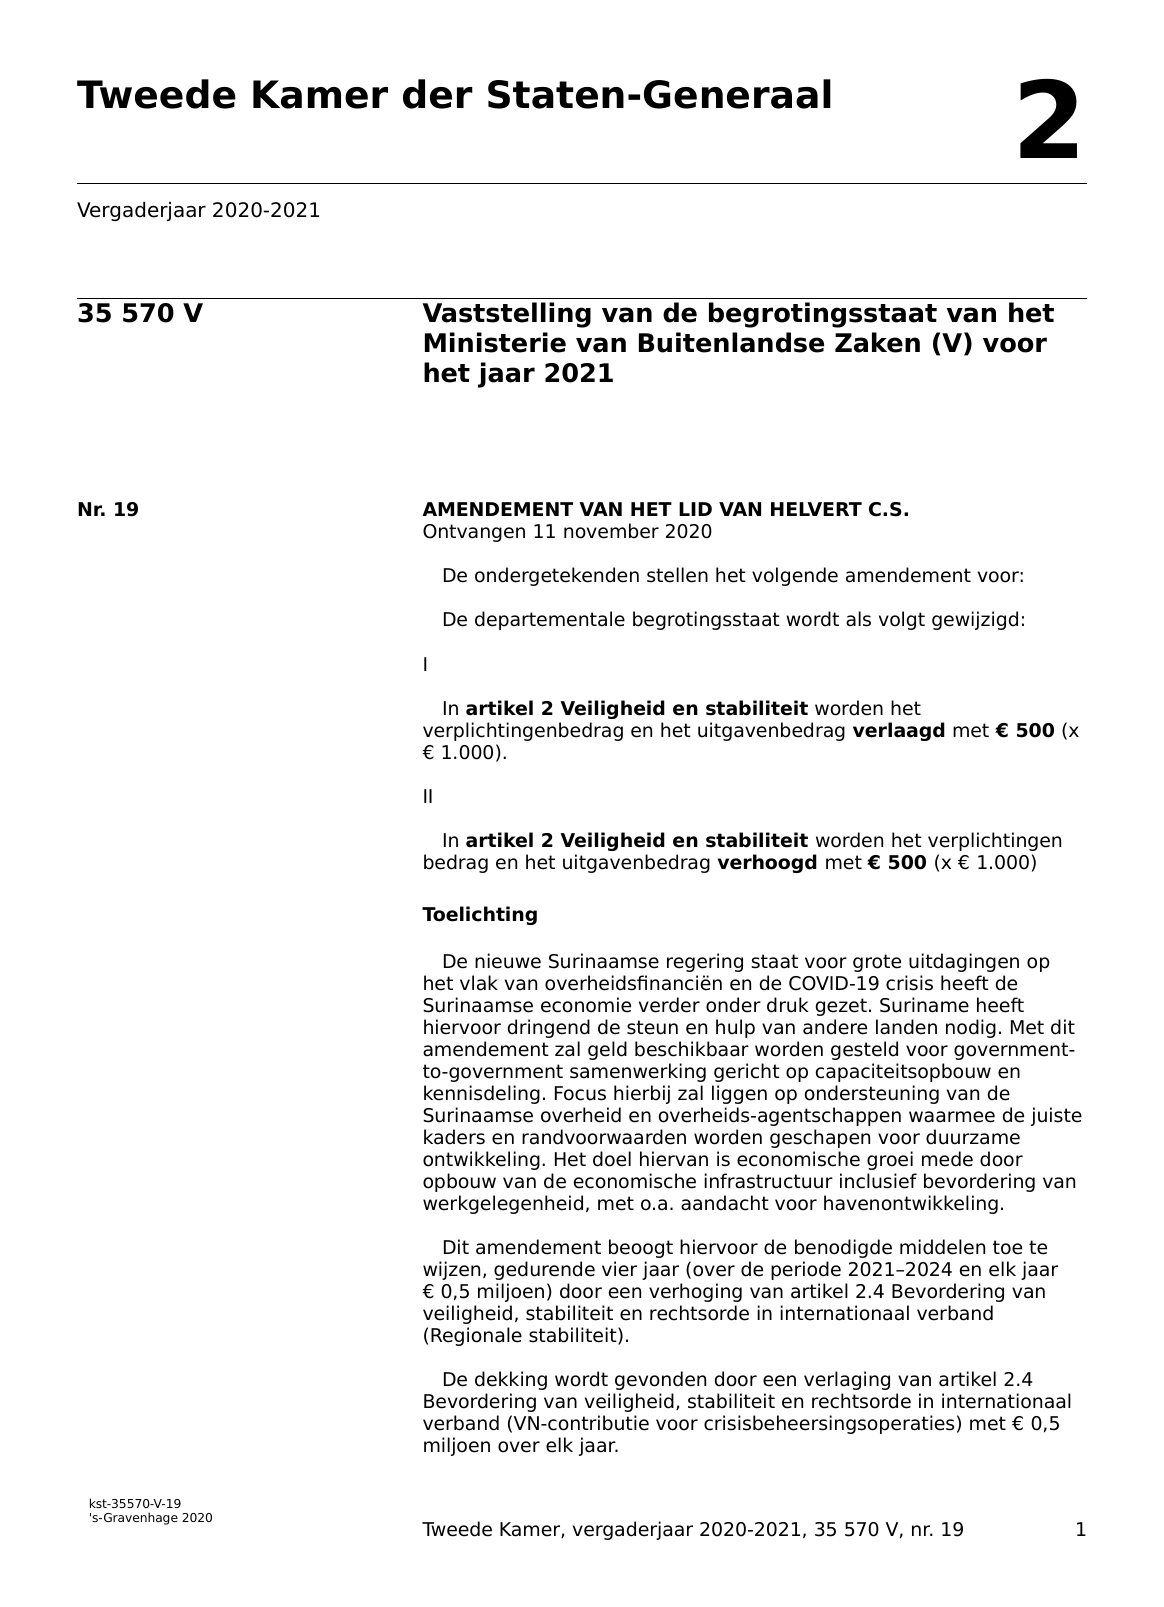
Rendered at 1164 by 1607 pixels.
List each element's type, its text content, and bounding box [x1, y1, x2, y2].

text De dekking wordt gevonden door een verlaging van artikel 2.4 Bevordering van veiligheid, stabiliteit en rechtsorde in internationaal verband (VN-contributie voor crisisbeheersingsoperaties) met € 0,5 miljoen over elk jaar. [422, 1369, 1087, 1457]
text In artikel 2 Veiligheid en stabiliteit worden het verplichtingen bedrag en het uitgavenbedrag verhoogd met € 500 (x € 1.000) [422, 830, 1087, 874]
text In artikel 2 Veiligheid en stabiliteit worden het verplichtingenbedrag en het uitgavenbedrag verlaagd met € 500 (x € 1.000). [422, 698, 1087, 764]
subtitle Nr. 19 AMENDEMENT VAN HET LID VAN HELVERT C.S. [77, 499, 1087, 521]
text kst-35570-V-19 [88, 1497, 323, 1511]
text De ondergetekenden stellen het volgende amendement voor: [422, 565, 1087, 587]
text De departementale begrotingsstaat wordt als volgt gewijzigd: [422, 609, 1087, 631]
text Dit amendement beoogt hiervoor de benodigde middelen toe te wijzen, gedurende vier jaar (over de periode 2021–2024 en elk jaar € 0,5 miljoen) door een verhoging van artikel 2.4 Bevordering van veiligheid, stabiliteit en rechtsorde in internationaal verband (Regionale stabiliteit). [422, 1237, 1087, 1347]
text II [422, 786, 1087, 808]
text De nieuwe Surinaamse regering staat voor grote uitdagingen op het vlak van overheidsfinanciën en de COVID-19 crisis heeft de Surinaamse economie verder onder druk gezet. Suriname heeft hiervoor dringend de steun en hulp van andere landen nodig. Met dit amendement zal geld beschikbaar worden gesteld voor government-to-government samenwerking gericht op capaciteitsopbouw en kennisdeling. Focus hierbij zal liggen op ondersteuning van de Surinaamse overheid en overheids-agentschappen waarmee de juiste kaders en randvoorwaarden worden geschapen voor duurzame ontwikkeling. Het doel hiervan is economische groei mede door opbouw van de economische infrastructuur inclusief bevordering van werkgelegenheid, met o.a. aandacht voor havenontwikkeling. [422, 951, 1087, 1215]
subtitle 35 570 V Vaststelling van de begrotingsstaat van het Ministerie van Buitenlandse Zaken (V) voor het jaar 2021 [77, 299, 1087, 388]
table_header 2 [886, 59, 1087, 183]
text I [422, 653, 1087, 676]
text Ontvangen 11 november 2020 [422, 521, 1087, 543]
table_cell Vergaderjaar 2020-2021 [77, 184, 1087, 298]
subtitle Toelichting [422, 904, 1087, 926]
table_header Tweede Kamer der Staten-Generaal [77, 59, 886, 183]
text 's-Gravenhage 2020 [88, 1511, 323, 1525]
